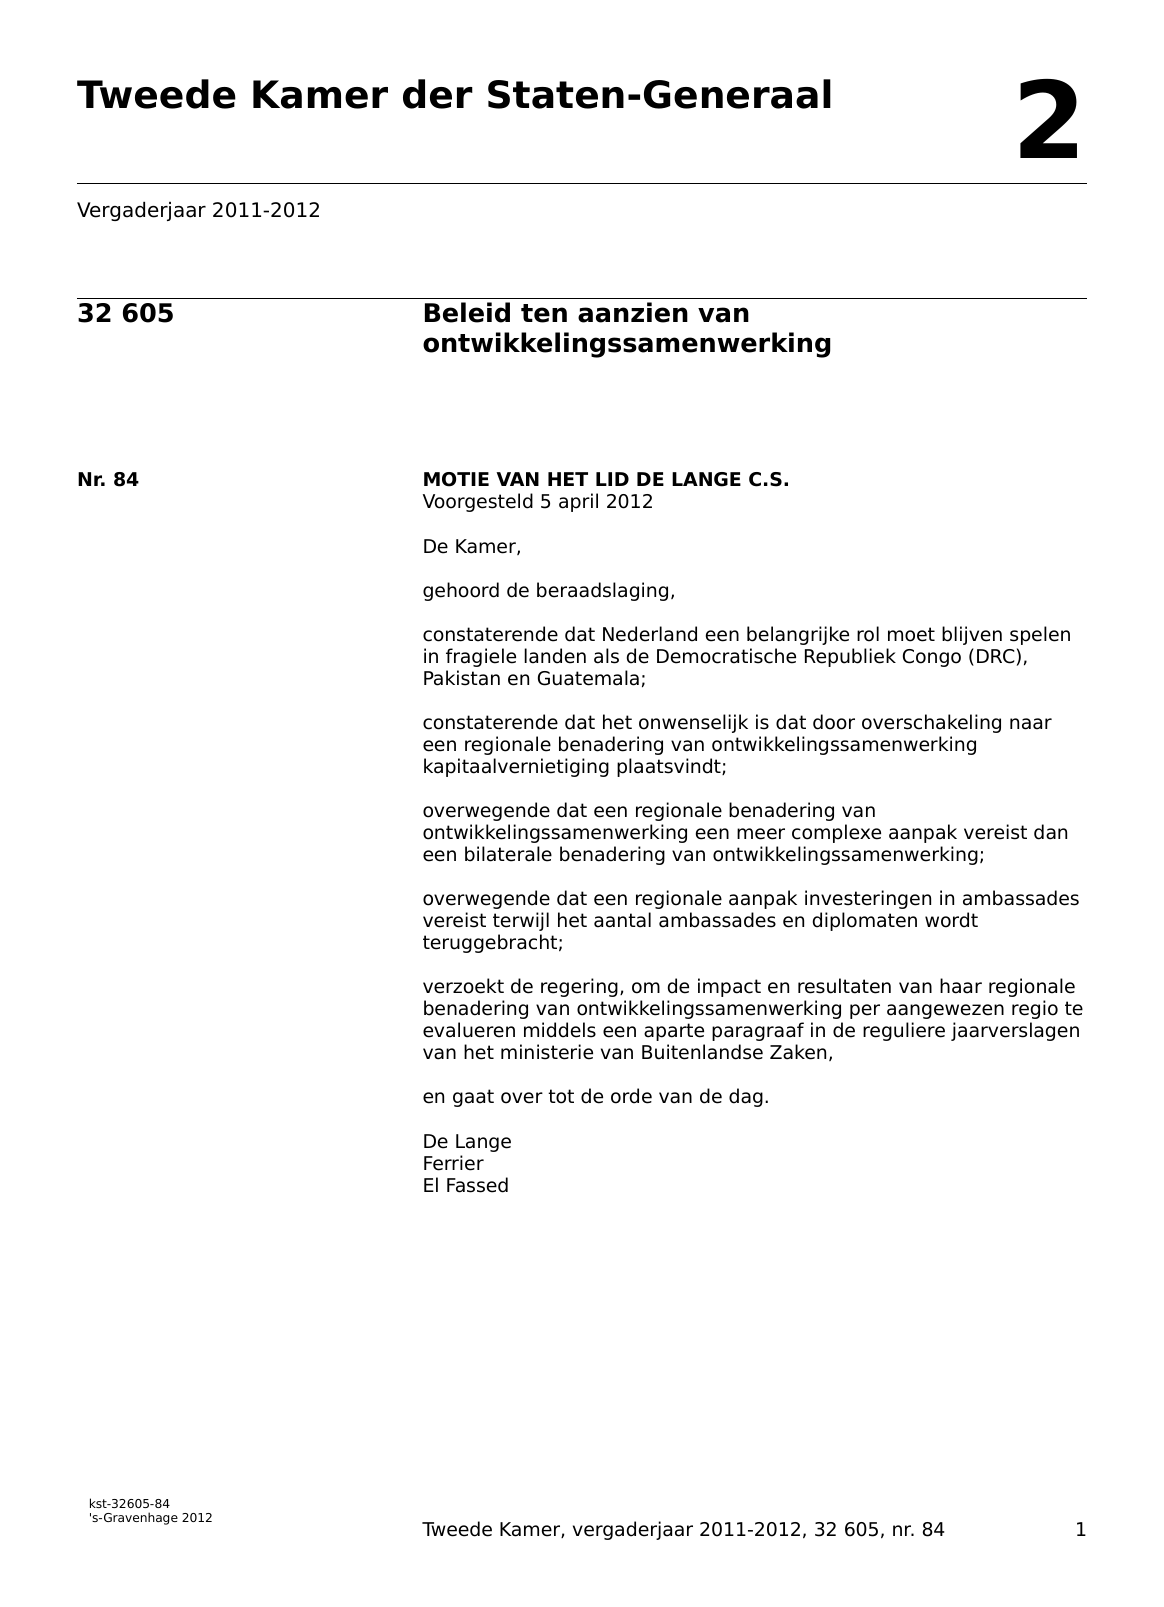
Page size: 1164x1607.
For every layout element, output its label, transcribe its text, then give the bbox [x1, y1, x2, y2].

text constaterende dat Nederland een belangrijke rol moet blijven spelen in fragiele landen als de Democratische Republiek Congo (DRC), Pakistan en Guatemala; [422, 624, 1087, 690]
text overwegende dat een regionale aanpak investeringen in ambassades vereist terwijl het aantal ambassades en diplomaten wordt teruggebracht; [422, 888, 1087, 954]
table_header 2 [886, 59, 1087, 183]
text De Kamer, [422, 536, 1087, 557]
subtitle 32 605 Beleid ten aanzien van ontwikkelingssamenwerking [77, 299, 1087, 358]
text overwegende dat een regionale benadering van ontwikkelingssamenwerking een meer complexe aanpak vereist dan een bilaterale benadering van ontwikkelingssamenwerking; [422, 800, 1087, 866]
text Ferrier [422, 1153, 1087, 1174]
text 's-Gravenhage 2012 [88, 1511, 323, 1525]
text en gaat over tot de orde van de dag. [422, 1086, 1087, 1108]
table_header Tweede Kamer der Staten-Generaal [77, 59, 886, 183]
table_cell Vergaderjaar 2011-2012 [77, 184, 1087, 298]
text constaterende dat het onwenselijk is dat door overschakeling naar een regionale benadering van ontwikkelingssamenwerking kapitaalvernietiging plaatsvindt; [422, 712, 1087, 778]
text kst-32605-84 [88, 1497, 323, 1511]
subtitle Nr. 84 MOTIE VAN HET LID DE LANGE C.S. [77, 469, 1087, 491]
text verzoekt de regering, om de impact en resultaten van haar regionale benadering van ontwikkelingssamenwerking per aangewezen regio te evalueren middels een aparte paragraaf in de reguliere jaarverslagen van het ministerie van Buitenlandse Zaken, [422, 976, 1087, 1064]
text gehoord de beraadslaging, [422, 580, 1087, 602]
text Voorgesteld 5 april 2012 [422, 491, 1087, 513]
text De Lange [422, 1131, 1087, 1153]
text El Fassed [422, 1174, 1087, 1197]
